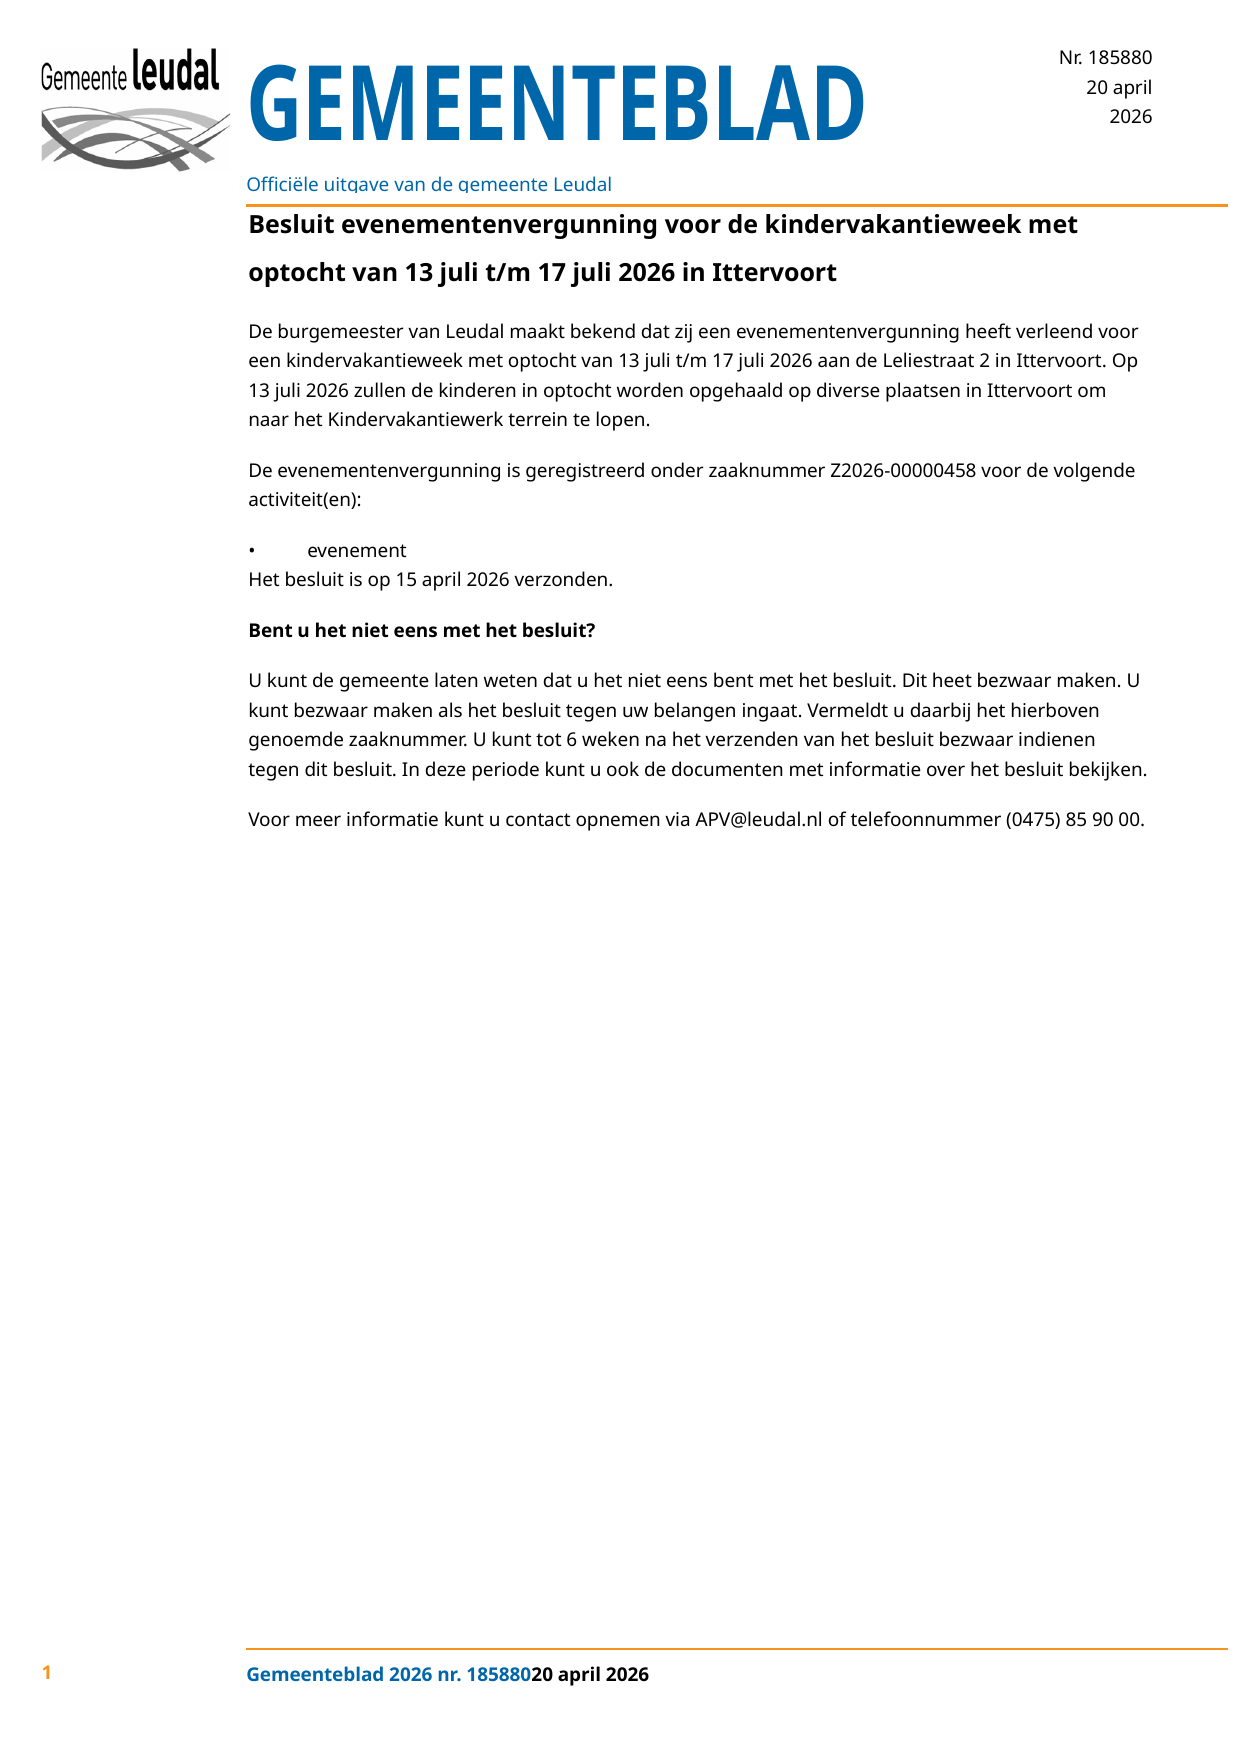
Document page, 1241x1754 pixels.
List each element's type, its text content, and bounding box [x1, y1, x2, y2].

text De evenementenvergunning is geregistreerd onder zaaknummer Z2026-00000458 voor de volgende activiteit(en): [248, 457, 1152, 512]
list evenement [248, 537, 1152, 563]
text U kunt de gemeente laten weten dat u het niet eens bent met het besluit. Dit heet bezwaar maken. U kunt bezwaar maken als het besluit tegen uw belangen ingaat. Vermeldt u daarbij het hierboven genoemde zaaknummer. U kunt tot 6 weken na het verzenden van het besluit bezwaar indienen tegen dit besluit. In deze periode kunt u ook de documenten met informatie over het besluit bekijken. [248, 667, 1152, 782]
text Bent u het niet eens met het besluit? [248, 617, 1152, 643]
picture [41, 47, 231, 172]
text Besluit evenementenvergunning voor de kindervakantieweek met optocht van 13 juli t/m 17 juli 2026 in Ittervoort [248, 207, 1152, 288]
text Voor meer informatie kunt u contact opnemen via APV@leudal.nl of telefoonnummer (0475) 85 90 00. [248, 807, 1152, 832]
text Het besluit is op 15 april 2026 verzonden. [248, 567, 1152, 592]
text De burgemeester van Leudal maakt bekend dat zij een evenementenvergunning heeft verleend voor een kindervakantieweek met optocht van 13 juli t/m 17 juli 2026 aan de Leliestraat 2 in Ittervoort. Op 13 juli 2026 zullen de kinderen in optocht worden opgehaald op diverse plaatsen in Ittervoort om naar het Kindervakantiewerk terrein te lopen. [248, 318, 1152, 432]
